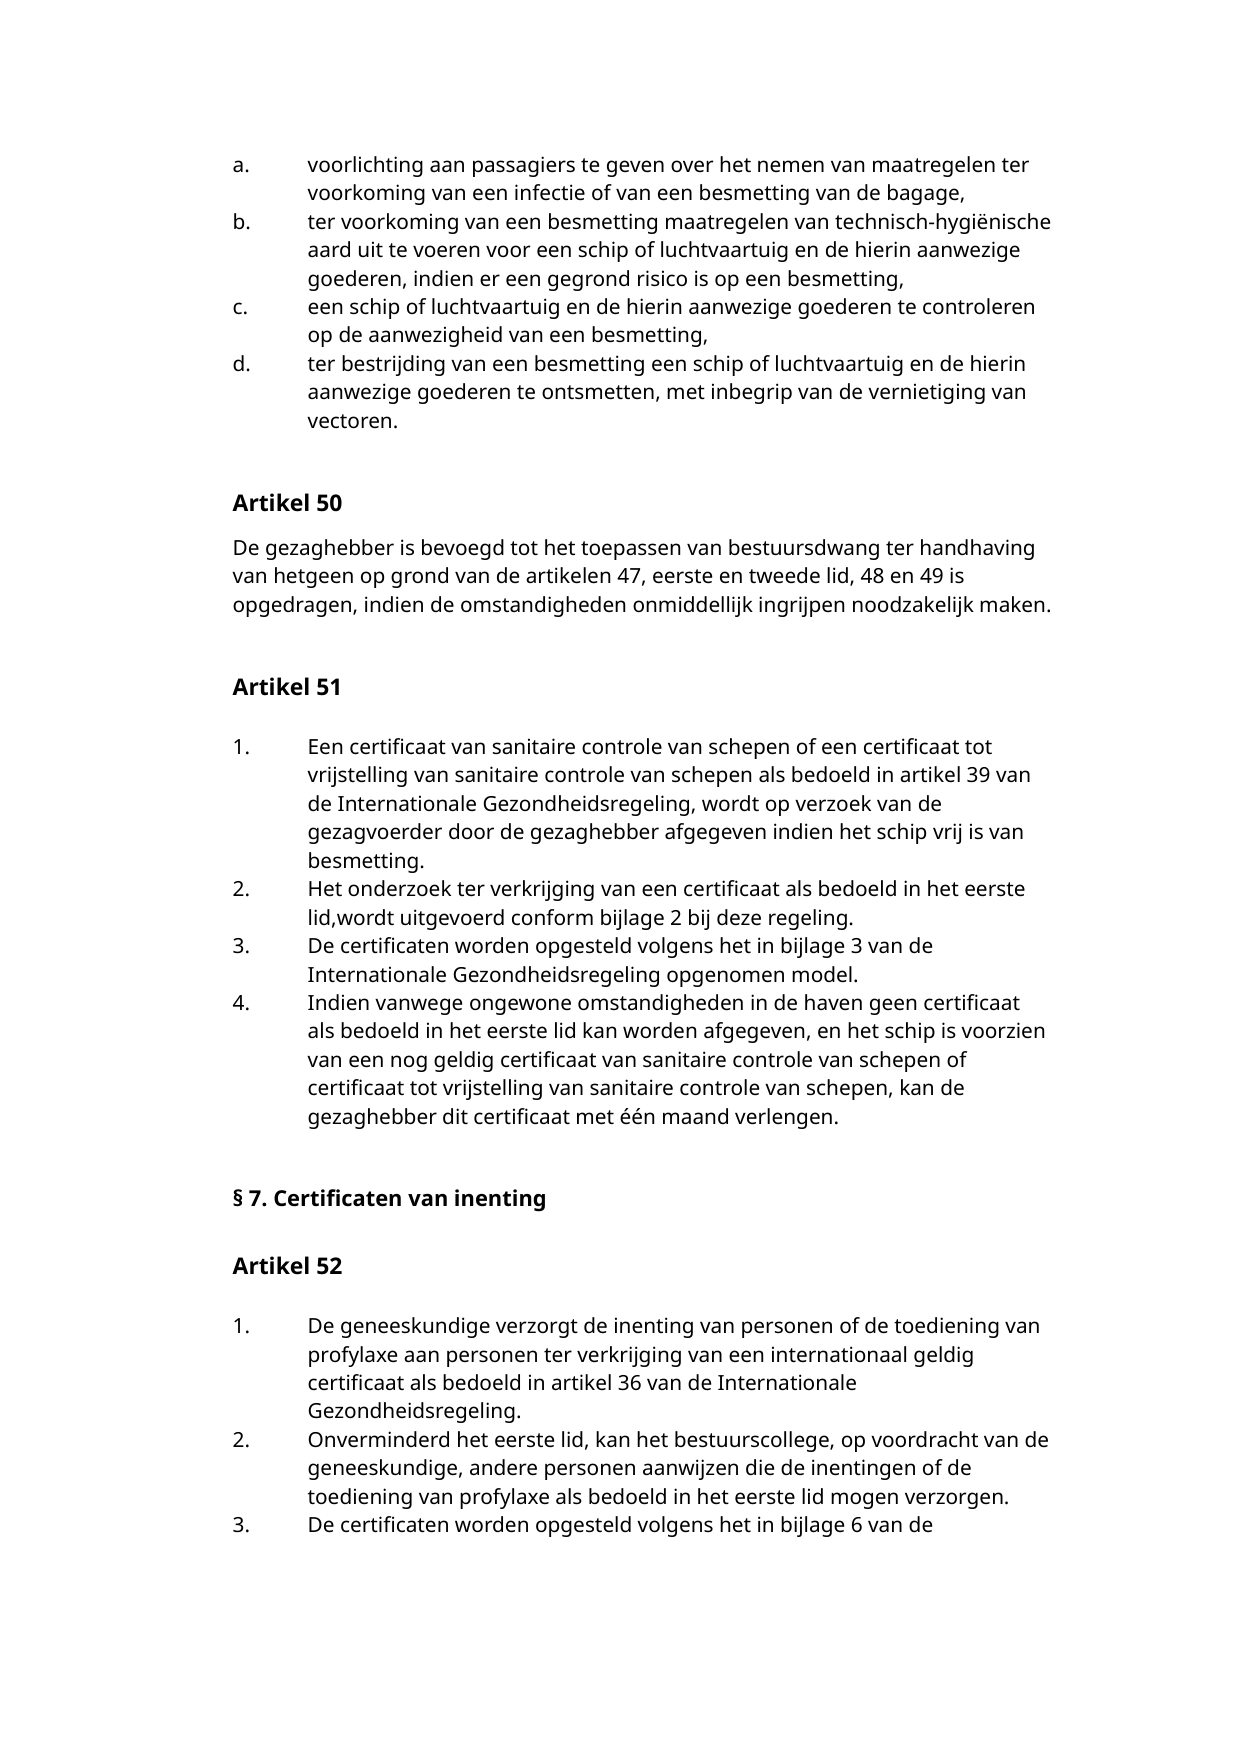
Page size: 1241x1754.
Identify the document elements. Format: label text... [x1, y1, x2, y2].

subtitle Artikel 50 [232, 487, 1053, 518]
subtitle Artikel 51 [232, 671, 1053, 702]
list een schip of luchtvaartuig en de hierin aanwezige goederen te controleren op de aanwezigheid van een besmetting, [232, 292, 1053, 349]
list Het onderzoek ter verkrijging van een certificaat als bedoeld in het eerste lid,wordt uitgevoerd conform bijlage 2 bij deze regeling. [232, 874, 1053, 931]
subtitle § 7. Certificaten van inenting [232, 1183, 1053, 1213]
list De certificaten worden opgesteld volgens het in bijlage 6 van de [232, 1510, 1053, 1539]
list ter voorkoming van een besmetting maatregelen van technisch-hygiënische aard uit te voeren voor een schip of luchtvaartuig en de hierin aanwezige goederen, indien er een gegrond risico is op een besmetting, [232, 207, 1053, 292]
list Onverminderd het eerste lid, kan het bestuurscollege, op voordracht van de geneeskundige, andere personen aanwijzen die de inentingen of de toediening van profylaxe als bedoeld in het eerste lid mogen verzorgen. [232, 1425, 1053, 1510]
list De geneeskundige verzorgt de inenting van personen of de toediening van profylaxe aan personen ter verkrijging van een internationaal geldig certificaat als bedoeld in artikel 36 van de Internationale Gezondheidsregeling. [232, 1311, 1053, 1425]
text De gezaghebber is bevoegd tot het toepassen van bestuursdwang ter handhaving van hetgeen op grond van de artikelen 47, eerste en tweede lid, 48 en 49 is opgedragen, indien de omstandigheden onmiddellijk ingrijpen noodzakelijk maken. [232, 533, 1053, 618]
list Indien vanwege ongewone omstandigheden in de haven geen certificaat als bedoeld in het eerste lid kan worden afgegeven, en het schip is voorzien van een nog geldig certificaat van sanitaire controle van schepen of certificaat tot vrijstelling van sanitaire controle van schepen, kan de gezaghebber dit certificaat met één maand verlengen. [232, 988, 1053, 1130]
list voorlichting aan passagiers te geven over het nemen van maatregelen ter voorkoming van een infectie of van een besmetting van de bagage, [232, 150, 1053, 207]
subtitle Artikel 52 [232, 1250, 1053, 1281]
list De certificaten worden opgesteld volgens het in bijlage 3 van de Internationale Gezondheidsregeling opgenomen model. [232, 931, 1053, 988]
list ter bestrijding van een besmetting een schip of luchtvaartuig en de hierin aanwezige goederen te ontsmetten, met inbegrip van de vernietiging van vectoren. [232, 349, 1053, 434]
list Een certificaat van sanitaire controle van schepen of een certificaat tot vrijstelling van sanitaire controle van schepen als bedoeld in artikel 39 van de Internationale Gezondheidsregeling, wordt op verzoek van de gezagvoerder door de gezaghebber afgegeven indien het schip vrij is van besmetting. [232, 732, 1053, 874]
